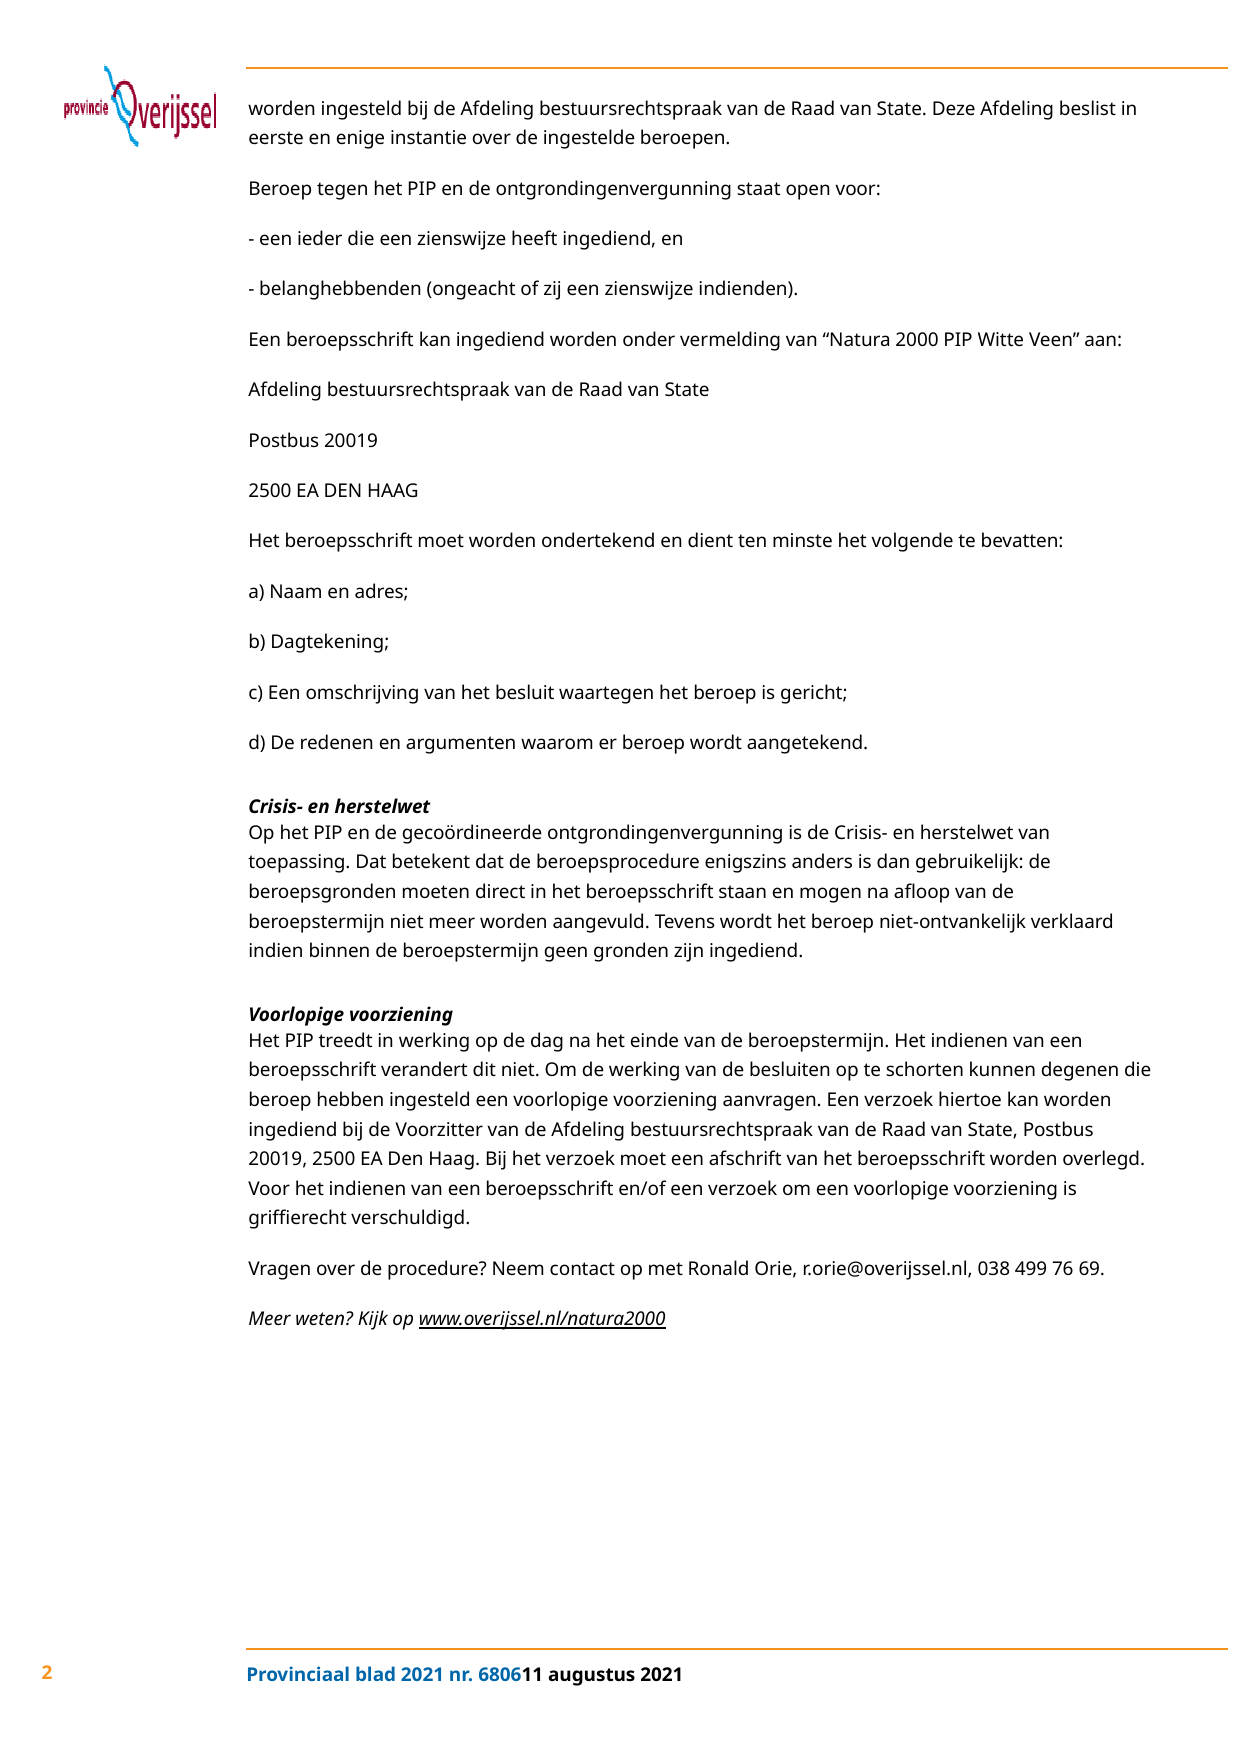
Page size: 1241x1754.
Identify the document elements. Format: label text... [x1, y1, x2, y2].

text - een ieder die een zienswijze heeft ingediend, en [248, 225, 1152, 251]
text Het PIP treedt in werking op de dag na het einde van de beroepstermijn. Het indienen van een beroepsschrift verandert dit niet. Om de werking van de besluiten op te schorten kunnen degenen die beroep hebben ingesteld een voorlopige voorziening aanvragen. Een verzoek hiertoe kan worden ingediend bij de Voorzitter van de Afdeling bestuursrechtspraak van de Raad van State, Postbus 20019, 2500 EA Den Haag. Bij het verzoek moet een afschrift van het beroepsschrift worden overlegd. Voor het indienen van een beroepsschrift en/of een verzoek om een voorlopige voorziening is griffierecht verschuldigd. [248, 1027, 1152, 1230]
text b) Dagtekening; [248, 628, 1152, 654]
picture [41, 47, 231, 172]
text Vragen over de procedure? Neem contact op met Ronald Orie, r.orie@overijssel.nl, 038 499 76 69. [248, 1255, 1152, 1281]
text d) De redenen en argumenten waarom er beroep wordt aangetekend. [248, 729, 1152, 755]
text a) Naam en adres; [248, 578, 1152, 604]
text Postbus 20019 [248, 427, 1152, 453]
text Een beroepsschrift kan ingediend worden onder vermelding van “Natura 2000 PIP Witte Veen” aan: [248, 326, 1152, 352]
text c) Een omschrijving van het besluit waartegen het beroep is gericht; [248, 679, 1152, 705]
text Beroep tegen het PIP en de ontgrondingenvergunning staat open voor: [248, 175, 1152, 201]
text Het beroepsschrift moet worden ondertekend en dient ten minste het volgende te bevatten: [248, 528, 1152, 553]
text Op het PIP en de gecoördineerde ontgrondingenvergunning is de Crisis- en herstelwet van toepassing. Dat betekent dat de beroepsprocedure enigszins anders is dan gebruikelijk: de beroepsgronden moeten direct in het beroepsschrift staan en mogen na afloop van de beroepstermijn niet meer worden aangevuld. Tevens wordt het beroep niet-ontvankelijk verklaard indien binnen de beroepstermijn geen gronden zijn ingediend. [248, 819, 1152, 963]
text - belanghebbenden (ongeacht of zij een zienswijze indienden). [248, 276, 1152, 301]
text Meer weten? Kijk op www.overijssel.nl/natura2000 [248, 1305, 1152, 1331]
text Afdeling bestuursrechtspraak van de Raad van State [248, 376, 1152, 402]
text Crisis- en herstelwet [248, 793, 1152, 819]
text Voorlopige voorziening [248, 1001, 1152, 1027]
text 2500 EA DEN HAAG [248, 477, 1152, 503]
text worden ingesteld bij de Afdeling bestuursrechtspraak van de Raad van State. Deze Afdeling beslist in eerste en enige instantie over de ingestelde beroepen. [248, 95, 1152, 150]
